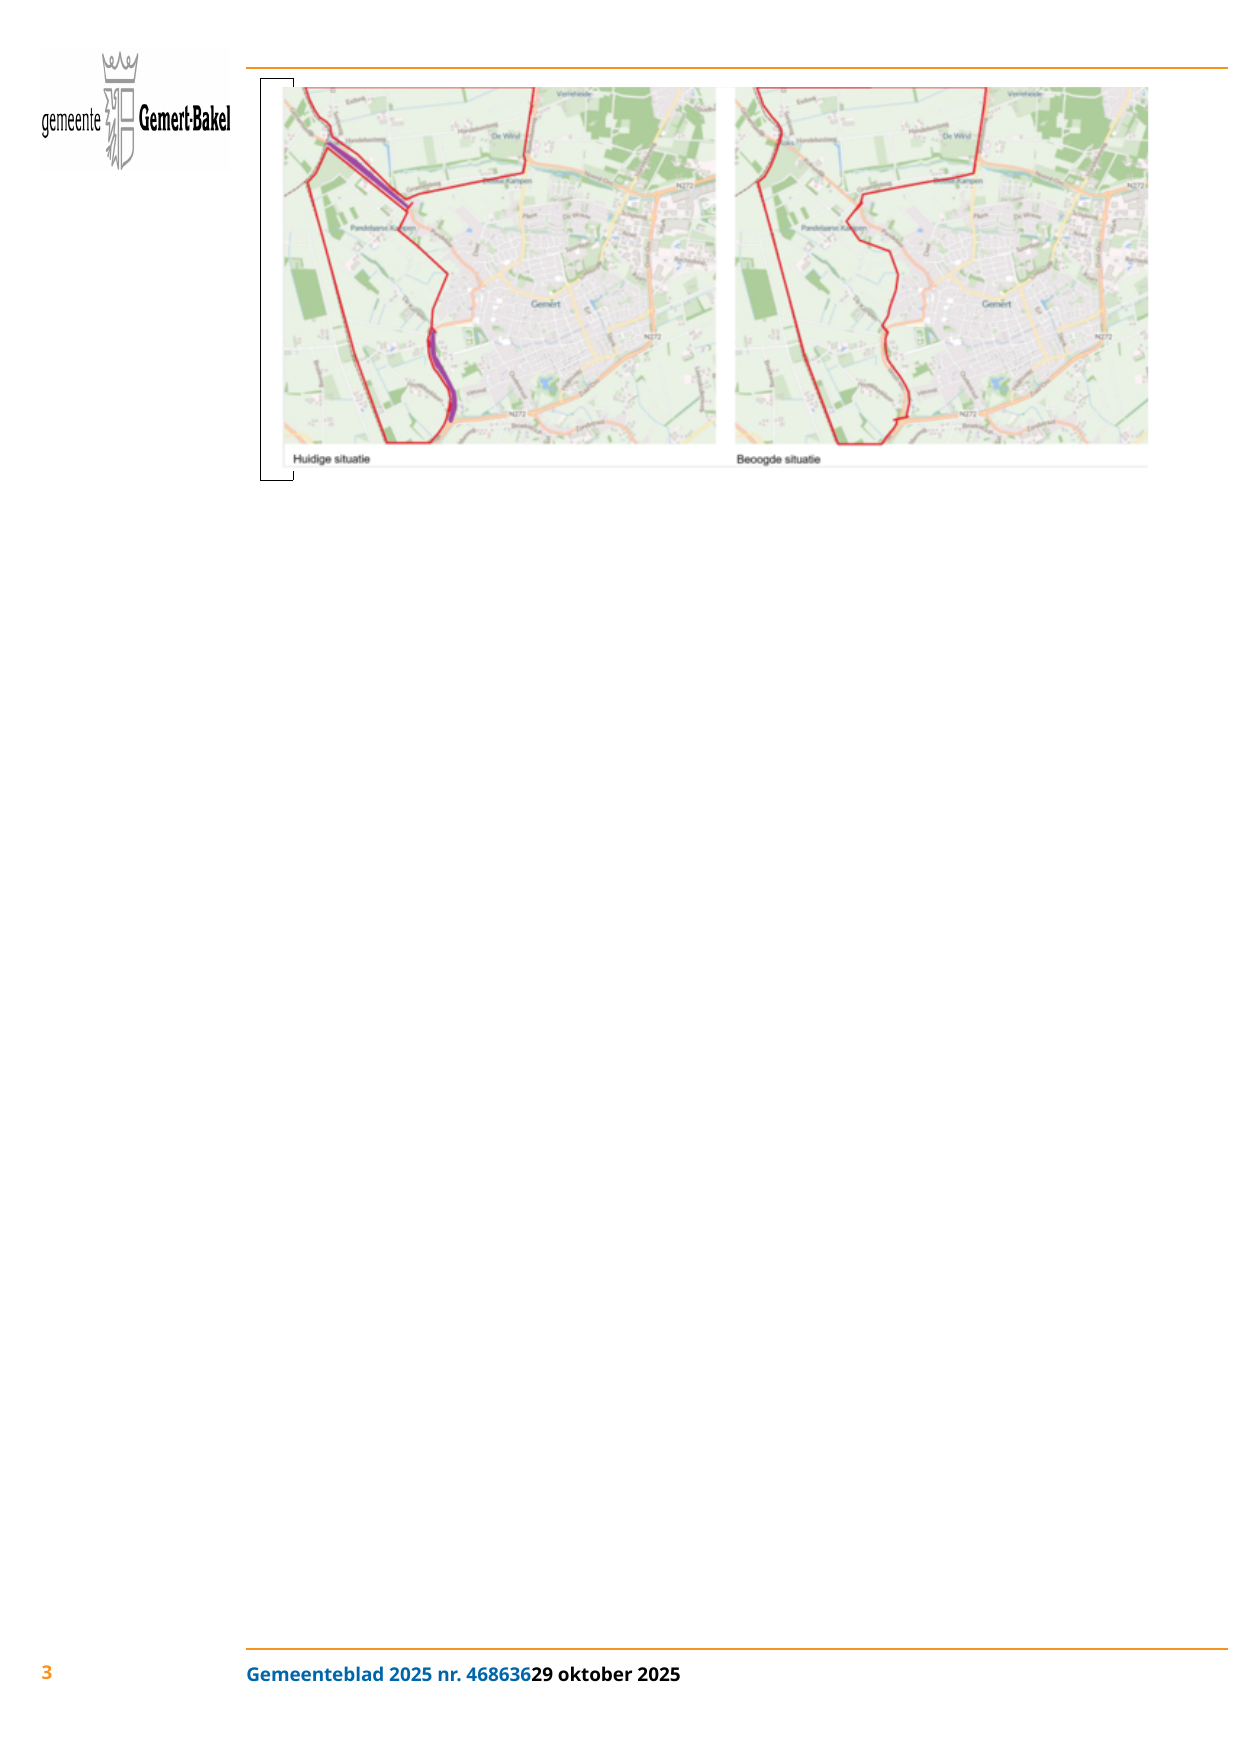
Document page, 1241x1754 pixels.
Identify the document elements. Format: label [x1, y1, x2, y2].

picture [268, 87, 1173, 471]
picture [41, 47, 231, 172]
